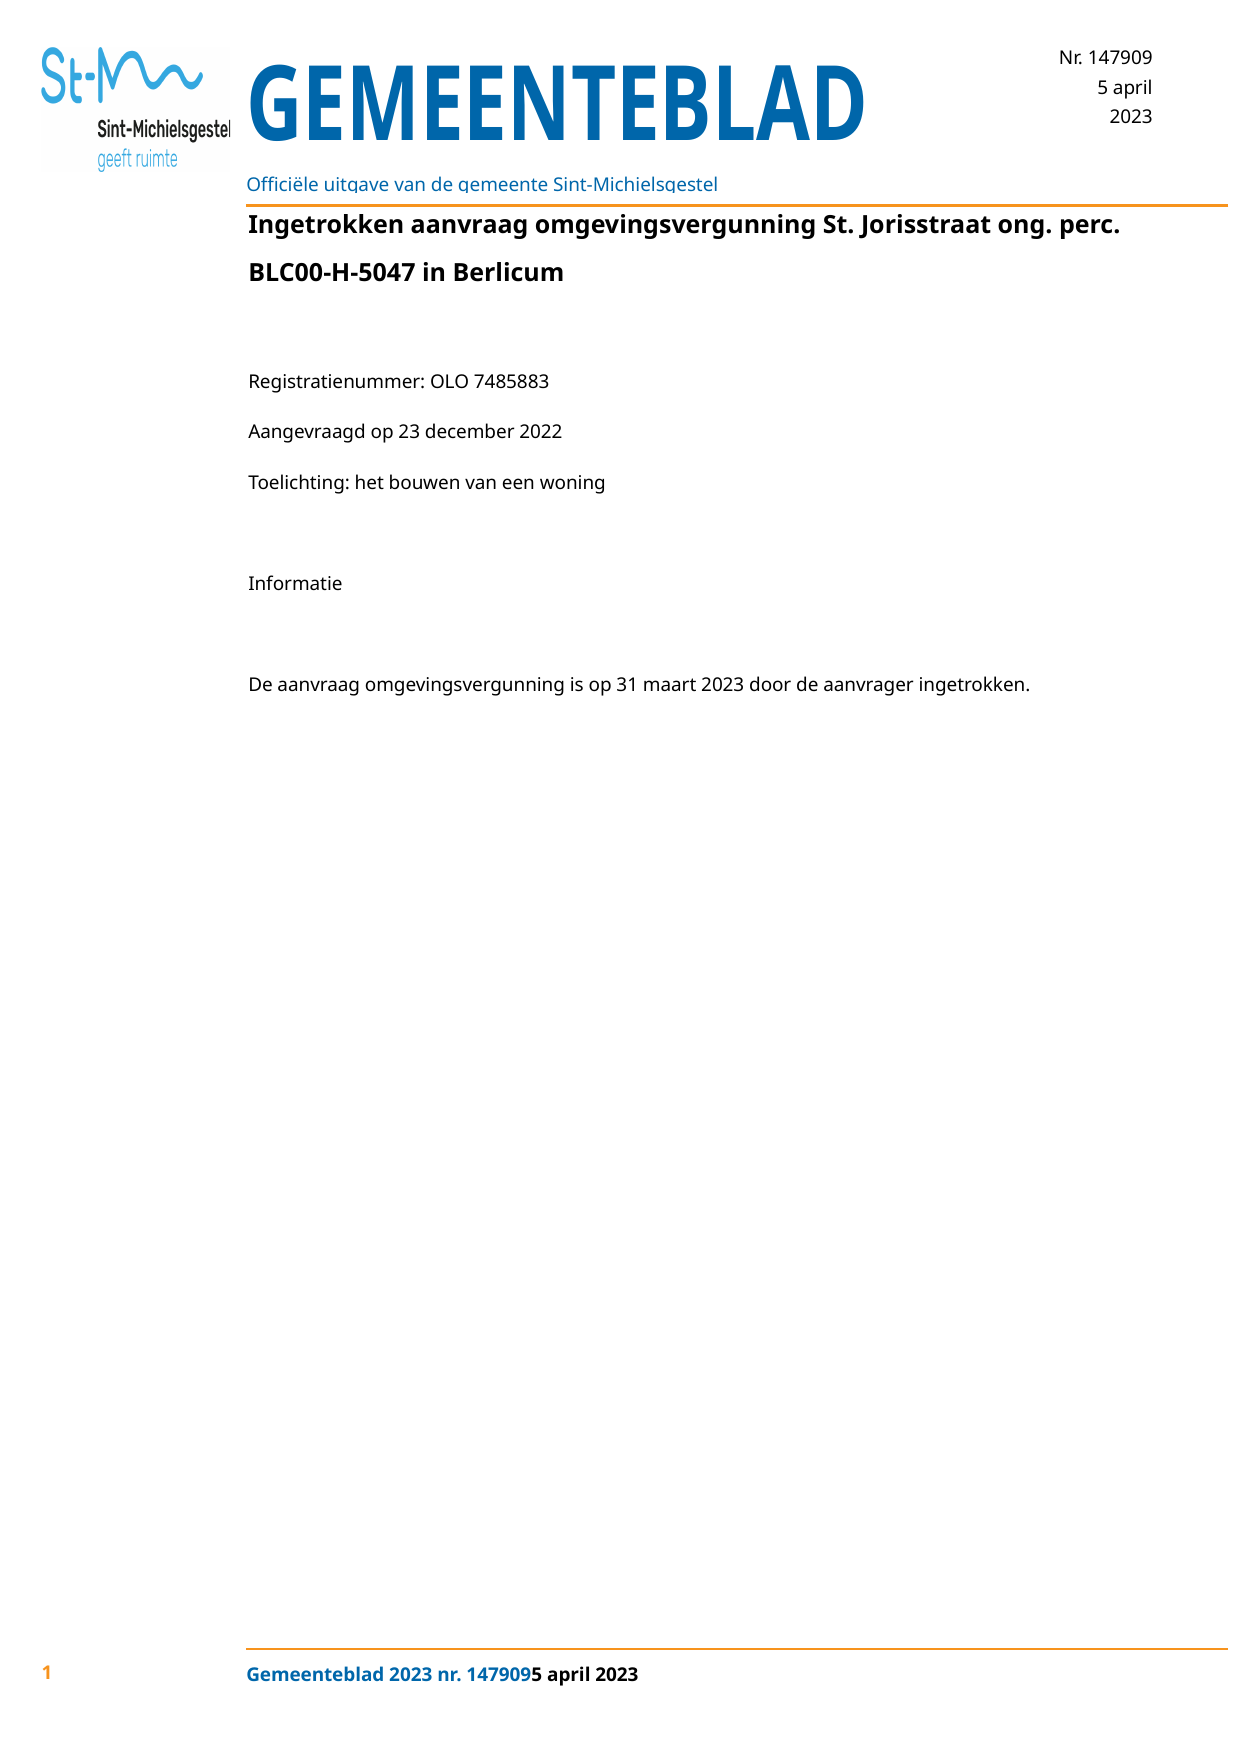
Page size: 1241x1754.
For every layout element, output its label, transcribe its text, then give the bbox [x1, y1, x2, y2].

text Informatie [248, 570, 1152, 596]
text De aanvraag omgevingsvergunning is op 31 maart 2023 door de aanvrager ingetrokken. [248, 671, 1152, 697]
text Ingetrokken aanvraag omgevingsvergunning St. Jorisstraat ong. perc. BLC00-H-5047 in Berlicum [248, 207, 1152, 288]
text Toelichting: het bouwen van een woning [248, 469, 1152, 495]
picture [41, 47, 231, 172]
text Aangevraagd op 23 december 2022 [248, 419, 1152, 444]
text Registratienummer: OLO 7485883 [248, 368, 1152, 394]
